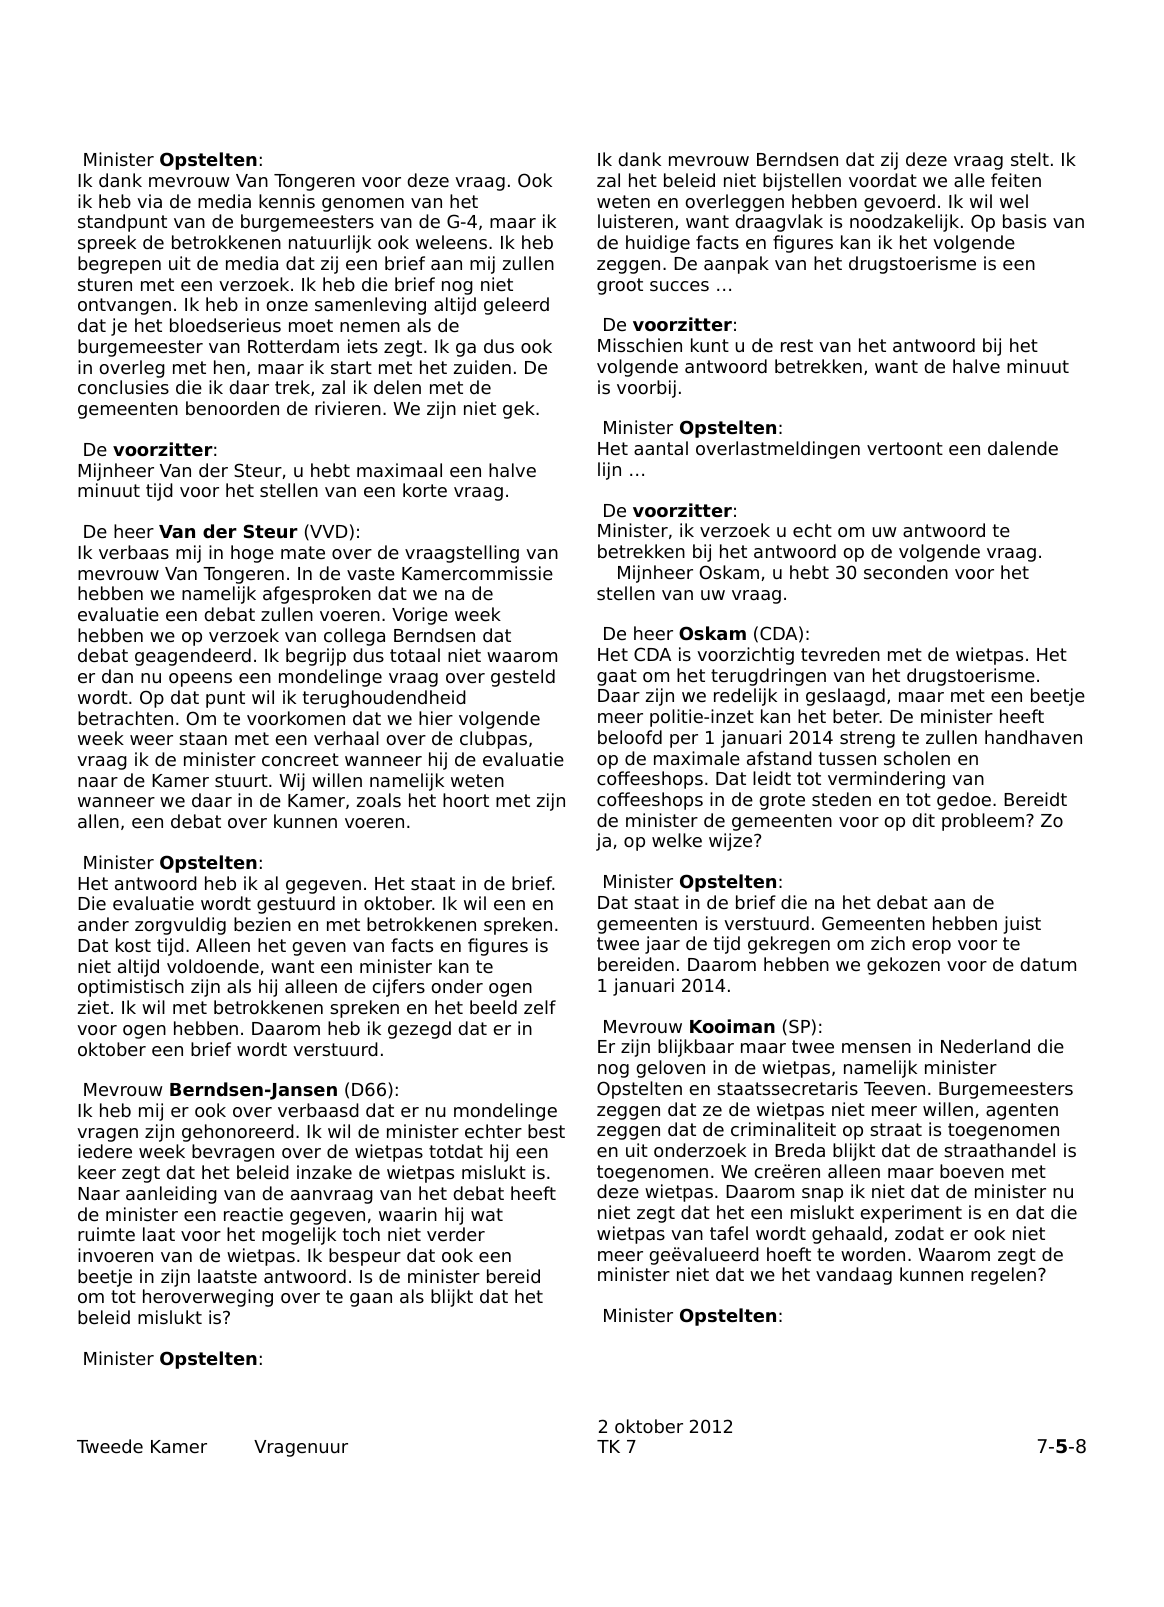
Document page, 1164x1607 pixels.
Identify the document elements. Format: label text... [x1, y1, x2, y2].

text De voorzitter: [596, 500, 1087, 521]
text Het aantal overlastmeldingen vertoont een dalende lijn … [596, 439, 1087, 480]
text Ik heb mij er ook over verbaasd dat er nu mondelinge vragen zijn gehonoreerd. Ik wil de minister echter best iedere week bevragen over de wietpas totdat hij een keer zegt dat het beleid inzake de wietpas mislukt is. Naar aanleiding van de aanvraag van het debat heeft de minister een reactie gegeven, waarin hij wat ruimte laat voor het mogelijk toch niet verder invoeren van de wietpas. Ik bespeur dat ook een beetje in zijn laatste antwoord. Is de minister bereid om tot heroverweging over te gaan als blijkt dat het beleid mislukt is? [77, 1101, 567, 1329]
text Minister Opstelten: [596, 872, 1087, 893]
text Er zijn blijkbaar maar twee mensen in Nederland die nog geloven in de wietpas, namelijk minister Opstelten en staatssecretaris Teeven. Burgemeesters zeggen dat ze de wietpas niet meer willen, agenten zeggen dat de criminaliteit op straat is toegenomen en uit onderzoek in Breda blijkt dat de straathandel is toegenomen. We creëren alleen maar boeven met deze wietpas. Daarom snap ik niet dat de minister nu niet zegt dat het een mislukt experiment is en dat die wietpas van tafel wordt gehaald, zodat er ook niet meer geëvalueerd hoeft te worden. Waarom zegt de minister niet dat we het vandaag kunnen regelen? [596, 1037, 1087, 1286]
text Het antwoord heb ik al gegeven. Het staat in de brief. Die evaluatie wordt gestuurd in oktober. Ik wil een en ander zorgvuldig bezien en met betrokkenen spreken. Dat kost tijd. Alleen het geven van facts en figures is niet altijd voldoende, want een minister kan te optimistisch zijn als hij alleen de cijfers onder ogen ziet. Ik wil met betrokkenen spreken en het beeld zelf voor ogen hebben. Daarom heb ik gezegd dat er in oktober een brief wordt verstuurd. [77, 873, 567, 1060]
text Minister Opstelten: [77, 853, 567, 873]
text Minister, ik verzoek u echt om uw antwoord te betrekken bij het antwoord op de volgende vraag. [596, 521, 1087, 563]
text De voorzitter: [596, 315, 1087, 336]
text Ik verbaas mij in hoge mate over de vraagstelling van mevrouw Van Tongeren. In de vaste Kamercommissie hebben we namelijk afgesproken dat we na de evaluatie een debat zullen voeren. Vorige week hebben we op verzoek van collega Berndsen dat debat geagendeerd. Ik begrijp dus totaal niet waarom er dan nu opeens een mondelinge vraag over gesteld wordt. Op dat punt wil ik terughoudendheid betrachten. Om te voorkomen dat we hier volgende week weer staan met een verhaal over de clubpas, vraag ik de minister concreet wanneer hij de evaluatie naar de Kamer stuurt. Wij willen namelijk weten wanneer we daar in de Kamer, zoals het hoort met zijn allen, een debat over kunnen voeren. [77, 543, 567, 833]
text Minister Opstelten: [596, 418, 1087, 439]
text Ik dank mevrouw Van Tongeren voor deze vraag. Ook ik heb via de media kennis genomen van het standpunt van de burgemeesters van de G-4, maar ik spreek de betrokkenen natuurlijk ook weleens. Ik heb begrepen uit de media dat zij een brief aan mij zullen sturen met een verzoek. Ik heb die brief nog niet ontvangen. Ik heb in onze samenleving altijd geleerd dat je het bloedserieus moet nemen als de burgemeester van Rotterdam iets zegt. Ik ga dus ook in overleg met hen, maar ik start met het zuiden. De conclusies die ik daar trek, zal ik delen met de gemeenten benoorden de rivieren. We zijn niet gek. [77, 171, 567, 420]
text De heer Van der Steur (VVD): [77, 522, 567, 543]
text De heer Oskam (CDA): [596, 624, 1087, 645]
text Dat staat in de brief die na het debat aan de gemeenten is verstuurd. Gemeenten hebben juist twee jaar de tijd gekregen om zich erop voor te bereiden. Daarom hebben we gekozen voor de datum 1 januari 2014. [596, 893, 1087, 996]
text Mijnheer Oskam, u hebt 30 seconden voor het stellen van uw vraag. [596, 563, 1087, 604]
text Minister Opstelten: [77, 1349, 567, 1369]
text Mevrouw Berndsen-Jansen (D66): [77, 1080, 567, 1101]
text Ik dank mevrouw Berndsen dat zij deze vraag stelt. Ik zal het beleid niet bijstellen voordat we alle feiten weten en overleggen hebben gevoerd. Ik wil wel luisteren, want draagvlak is noodzakelijk. Op basis van de huidige facts en figures kan ik het volgende zeggen. De aanpak van het drugstoerisme is een groot succes … [596, 150, 1087, 295]
text De voorzitter: [77, 440, 567, 460]
text Minister Opstelten: [596, 1306, 1087, 1327]
text Mijnheer Van der Steur, u hebt maximaal een halve minuut tijd voor het stellen van een korte vraag. [77, 460, 567, 502]
text Minister Opstelten: [77, 150, 567, 171]
text Mevrouw Kooiman (SP): [596, 1016, 1087, 1037]
text Misschien kunt u de rest van het antwoord bij het volgende antwoord betrekken, want de halve minuut is voorbij. [596, 336, 1087, 398]
text Het CDA is voorzichtig tevreden met de wietpas. Het gaat om het terugdringen van het drugstoerisme. Daar zijn we redelijk in geslaagd, maar met een beetje meer politie-inzet kan het beter. De minister heeft beloofd per 1 januari 2014 streng te zullen handhaven op de maximale afstand tussen scholen en coffeeshops. Dat leidt tot vermindering van coffeeshops in de grote steden en tot gedoe. Bereidt de minister de gemeenten voor op dit probleem? Zo ja, op welke wijze? [596, 645, 1087, 852]
